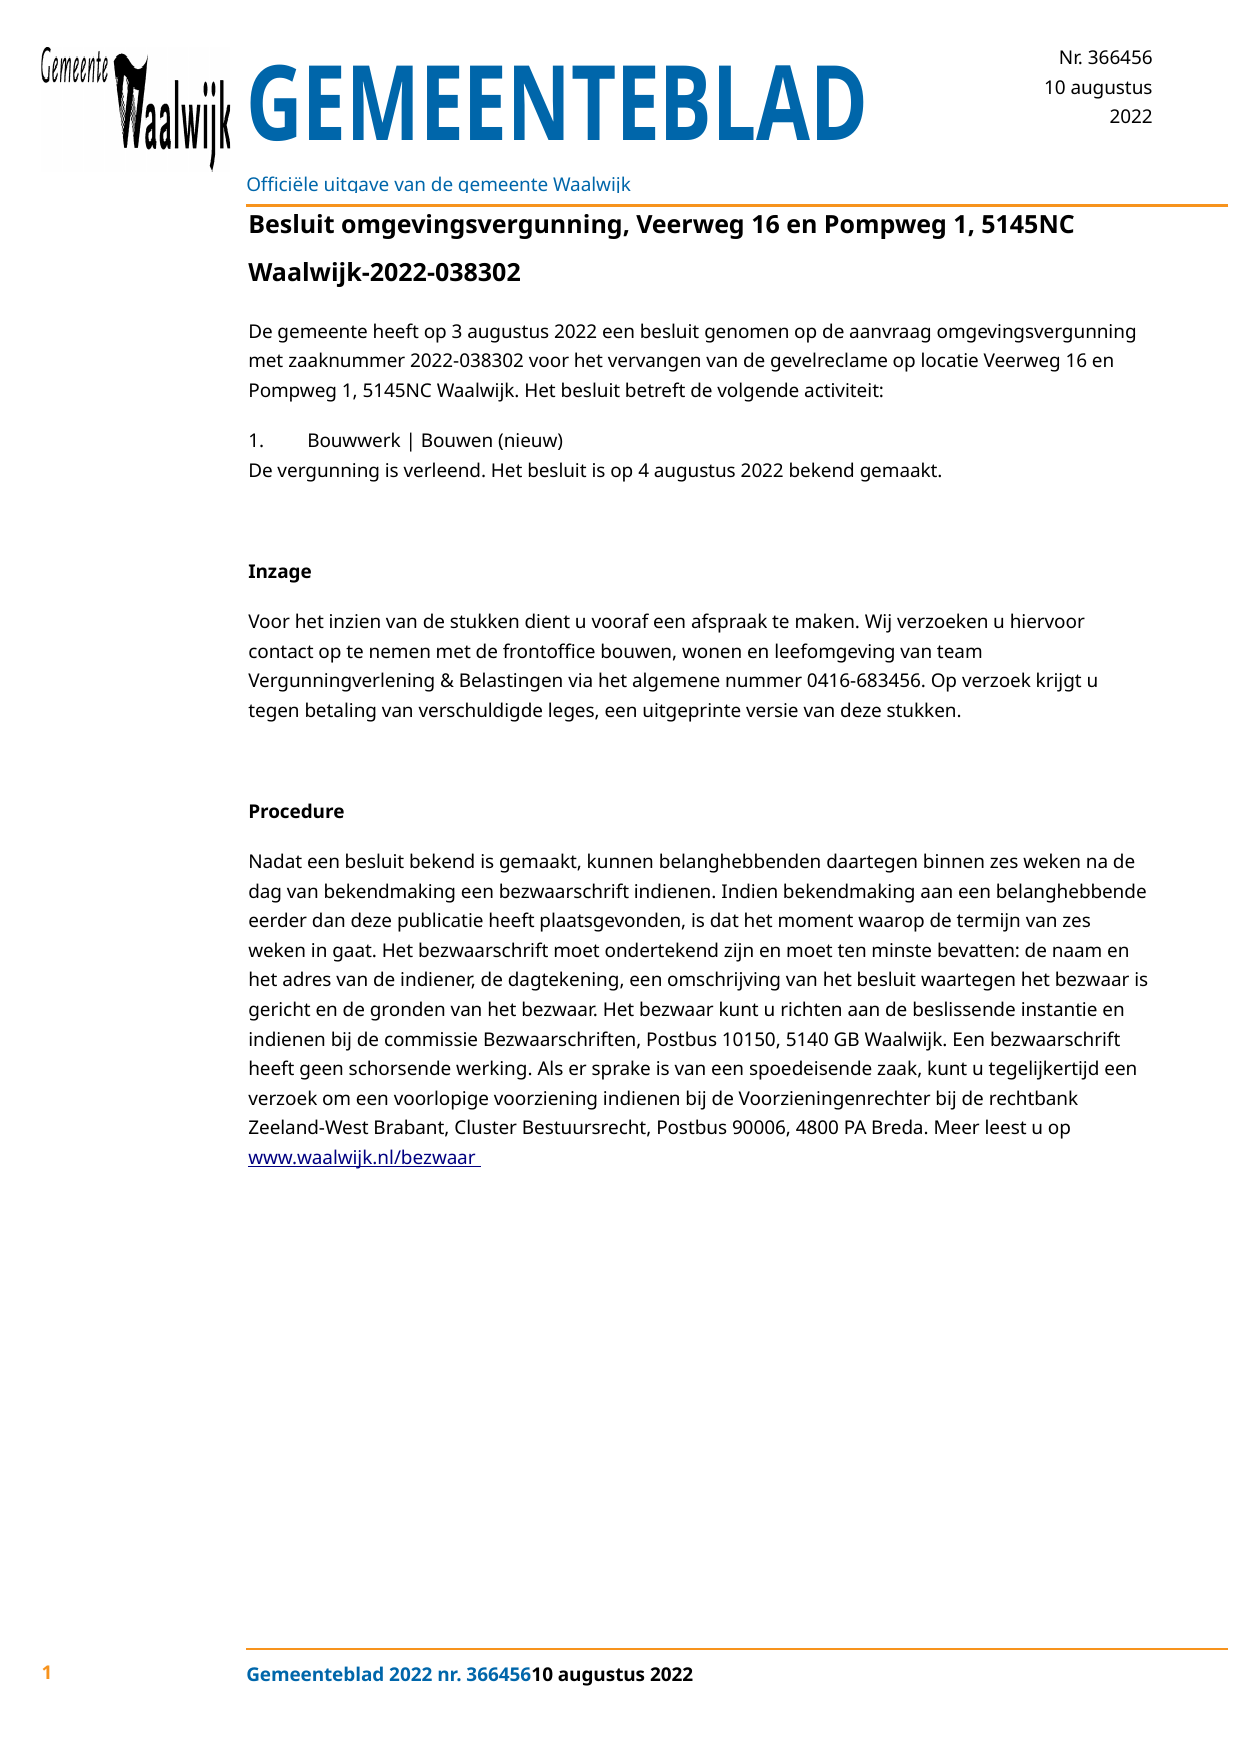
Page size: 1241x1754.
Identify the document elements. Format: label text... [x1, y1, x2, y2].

list Bouwwerk | Bouwen (nieuw) [248, 427, 1152, 453]
picture [41, 47, 231, 172]
text Besluit omgevingsvergunning, Veerweg 16 en Pompweg 1, 5145NC Waalwijk-2022-038302 [248, 207, 1152, 288]
text Procedure [248, 798, 1152, 824]
text De gemeente heeft op 3 augustus 2022 een besluit genomen op de aanvraag omgevingsvergunning met zaaknummer 2022-038302 voor het vervangen van de gevelreclame op locatie Veerweg 16 en Pompweg 1, 5145NC Waalwijk. Het besluit betreft de volgende activiteit: [248, 318, 1152, 403]
text De vergunning is verleend. Het besluit is op 4 augustus 2022 bekend gemaakt. [248, 457, 1152, 483]
text Voor het inzien van de stukken dient u vooraf een afspraak te maken. Wij verzoeken u hiervoor contact op te nemen met de frontoffice bouwen, wonen en leefomgeving van team Vergunningverlening & Belastingen via het algemene nummer 0416-683456. Op verzoek krijgt u tegen betaling van verschuldigde leges, een uitgeprinte versie van deze stukken. [248, 608, 1152, 723]
text Inzage [248, 558, 1152, 584]
text Nadat een besluit bekend is gemaakt, kunnen belanghebbenden daartegen binnen zes weken na de dag van bekendmaking een bezwaarschrift indienen. Indien bekendmaking aan een belanghebbende eerder dan deze publicatie heeft plaatsgevonden, is dat het moment waarop de termijn van zes weken in gaat. Het bezwaarschrift moet ondertekend zijn en moet ten minste bevatten: de naam en het adres van de indiener, de dagtekening, een omschrijving van het besluit waartegen het bezwaar is gericht en de gronden van het bezwaar. Het bezwaar kunt u richten aan de beslissende instantie en indienen bij de commissie Bezwaarschriften, Postbus 10150, 5140 GB Waalwijk. Een bezwaarschrift heeft geen schorsende werking. Als er sprake is van een spoedeisende zaak, kunt u tegelijkertijd een verzoek om een voorlopige voorziening indienen bij de Voorzieningenrechter bij de rechtbank Zeeland-West Brabant, Cluster Bestuursrecht, Postbus 90006, 4800 PA Breda. Meer leest u op www.waalwijk.nl/bezwaar [248, 848, 1152, 1170]
